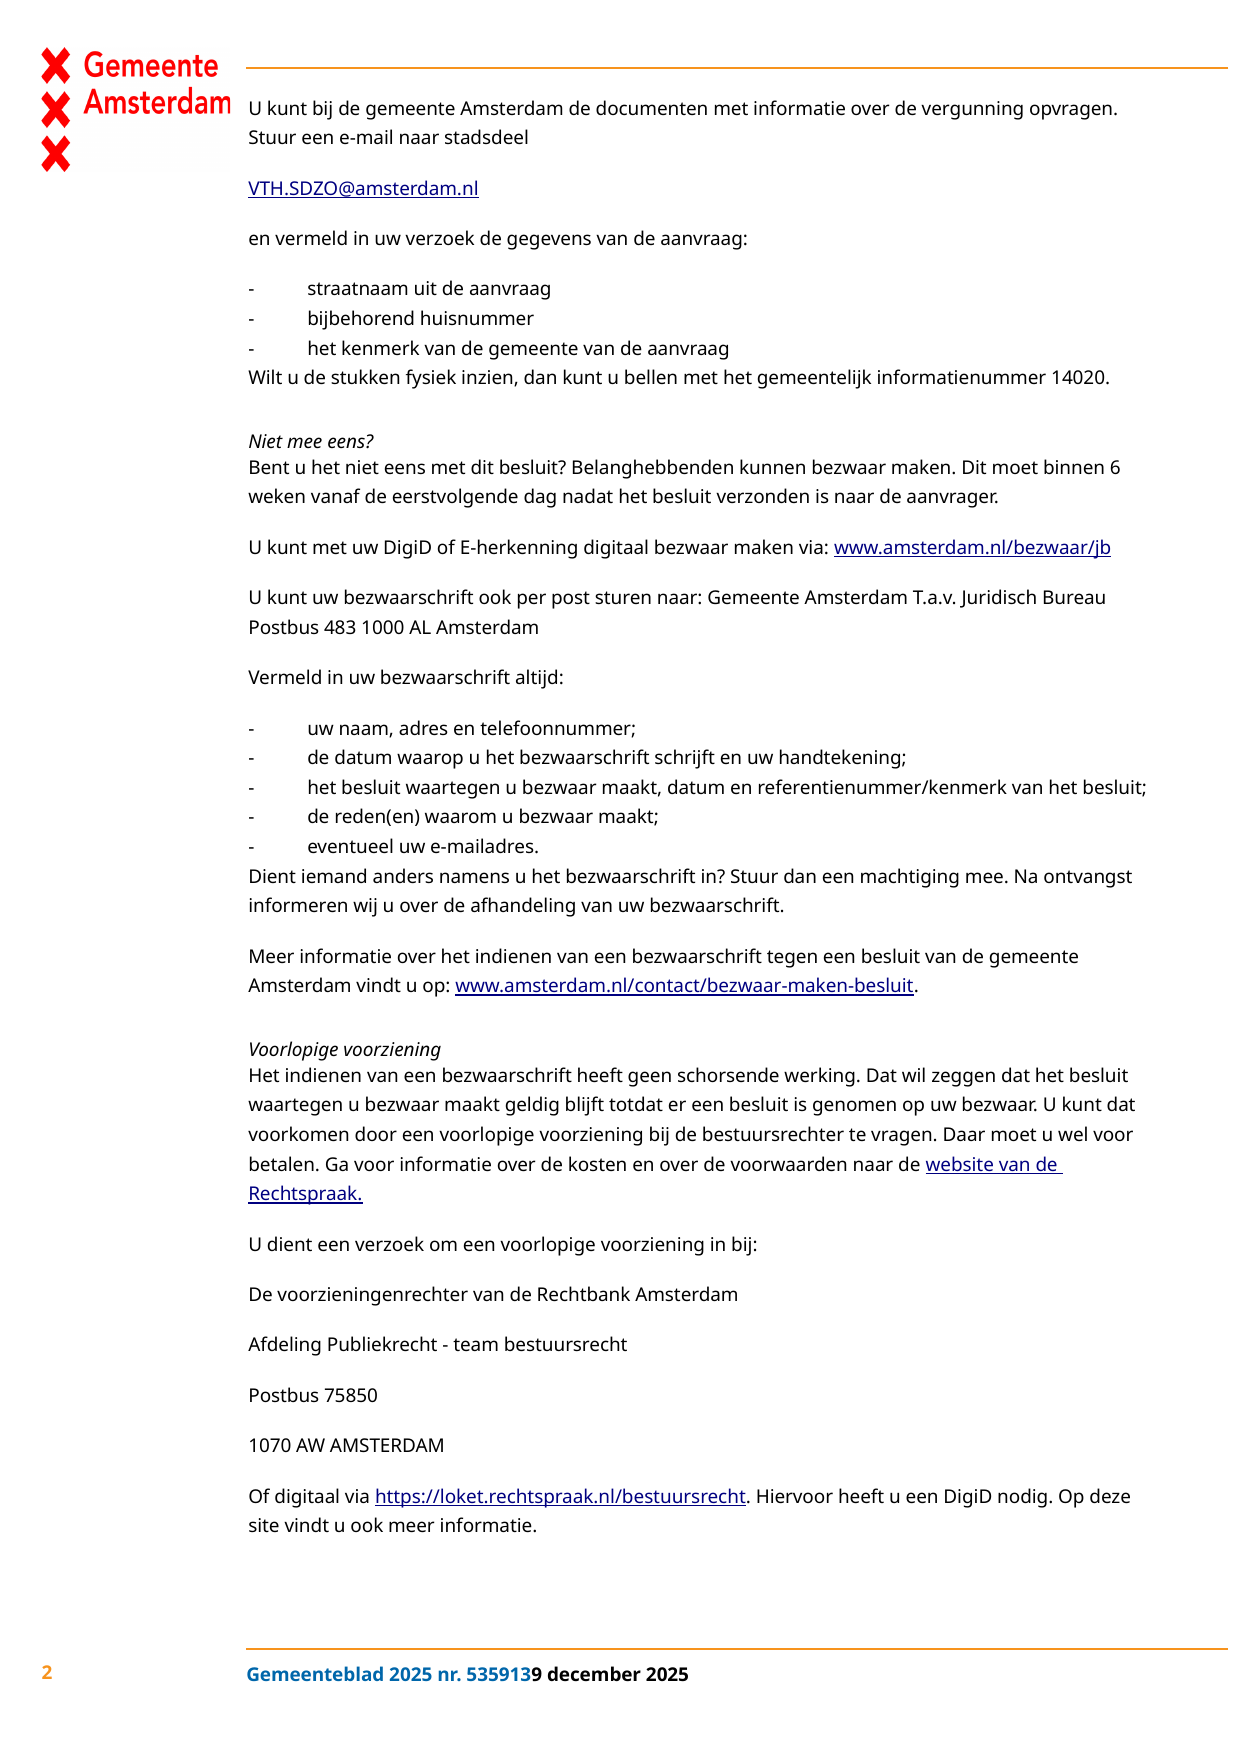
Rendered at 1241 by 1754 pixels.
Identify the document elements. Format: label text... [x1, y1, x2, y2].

list eventueel uw e-mailadres. [248, 833, 1152, 859]
text De voorzieningenrechter van de Rechtbank Amsterdam [248, 1281, 1152, 1307]
text Meer informatie over het indienen van een bezwaarschrift tegen een besluit van de gemeente Amsterdam vindt u op: www.amsterdam.nl/contact/bezwaar-maken-besluit. [248, 943, 1152, 998]
picture [41, 47, 231, 172]
text U dient een verzoek om een voorlopige voorziening in bij: [248, 1231, 1152, 1257]
list het kenmerk van de gemeente van de aanvraag [248, 335, 1152, 361]
text Bent u het niet eens met dit besluit? Belanghebbenden kunnen bezwaar maken. Dit moet binnen 6 weken vanaf de eerstvolgende dag nadat het besluit verzonden is naar de aanvrager. [248, 454, 1152, 509]
text Dient iemand anders namens u het bezwaarschrift in? Stuur dan een machtiging mee. Na ontvangst informeren wij u over de afhandeling van uw bezwaarschrift. [248, 863, 1152, 918]
text VTH.SDZO@amsterdam.nl [248, 175, 1152, 201]
text en vermeld in uw verzoek de gegevens van de aanvraag: [248, 225, 1152, 251]
text Voorlopige voorziening [248, 1036, 1152, 1062]
text U kunt uw bezwaarschrift ook per post sturen naar: Gemeente Amsterdam T.a.v. Juridisch Bureau Postbus 483 1000 AL Amsterdam [248, 584, 1152, 640]
list het besluit waartegen u bezwaar maakt, datum en referentienummer/kenmerk van het besluit; [248, 774, 1152, 800]
text Wilt u de stukken fysiek inzien, dan kunt u bellen met het gemeentelijk informatienummer 14020. [248, 364, 1152, 390]
text U kunt met uw DigiD of E-herkenning digitaal bezwaar maken via: www.amsterdam.nl/bezwaar/jb [248, 534, 1152, 560]
list de reden(en) waarom u bezwaar maakt; [248, 804, 1152, 829]
list de datum waarop u het bezwaarschrift schrijft en uw handtekening; [248, 744, 1152, 770]
text Het indienen van een bezwaarschrift heeft geen schorsende werking. Dat wil zeggen dat het besluit waartegen u bezwaar maakt geldig blijft totdat er een besluit is genomen op uw bezwaar. U kunt dat voorkomen door een voorlopige voorziening bij de bestuursrechter te vragen. Daar moet u wel voor betalen. Ga voor informatie over de kosten en over de voorwaarden naar de website van de Rechtspraak. [248, 1062, 1152, 1206]
text 1070 AW AMSTERDAM [248, 1432, 1152, 1458]
text Postbus 75850 [248, 1382, 1152, 1408]
text Niet mee eens? [248, 428, 1152, 454]
list bijbehorend huisnummer [248, 305, 1152, 331]
list uw naam, adres en telefoonnummer; [248, 715, 1152, 741]
text Vermeld in uw bezwaarschrift altijd: [248, 664, 1152, 690]
text U kunt bij de gemeente Amsterdam de documenten met informatie over de vergunning opvragen. Stuur een e-mail naar stadsdeel [248, 95, 1152, 150]
list straatnaam uit de aanvraag [248, 276, 1152, 301]
text Of digitaal via https://loket.rechtspraak.nl/bestuursrecht. Hiervoor heeft u een DigiD nodig. Op deze site vindt u ook meer informatie. [248, 1483, 1152, 1538]
text Afdeling Publiekrecht - team bestuursrecht [248, 1332, 1152, 1357]
